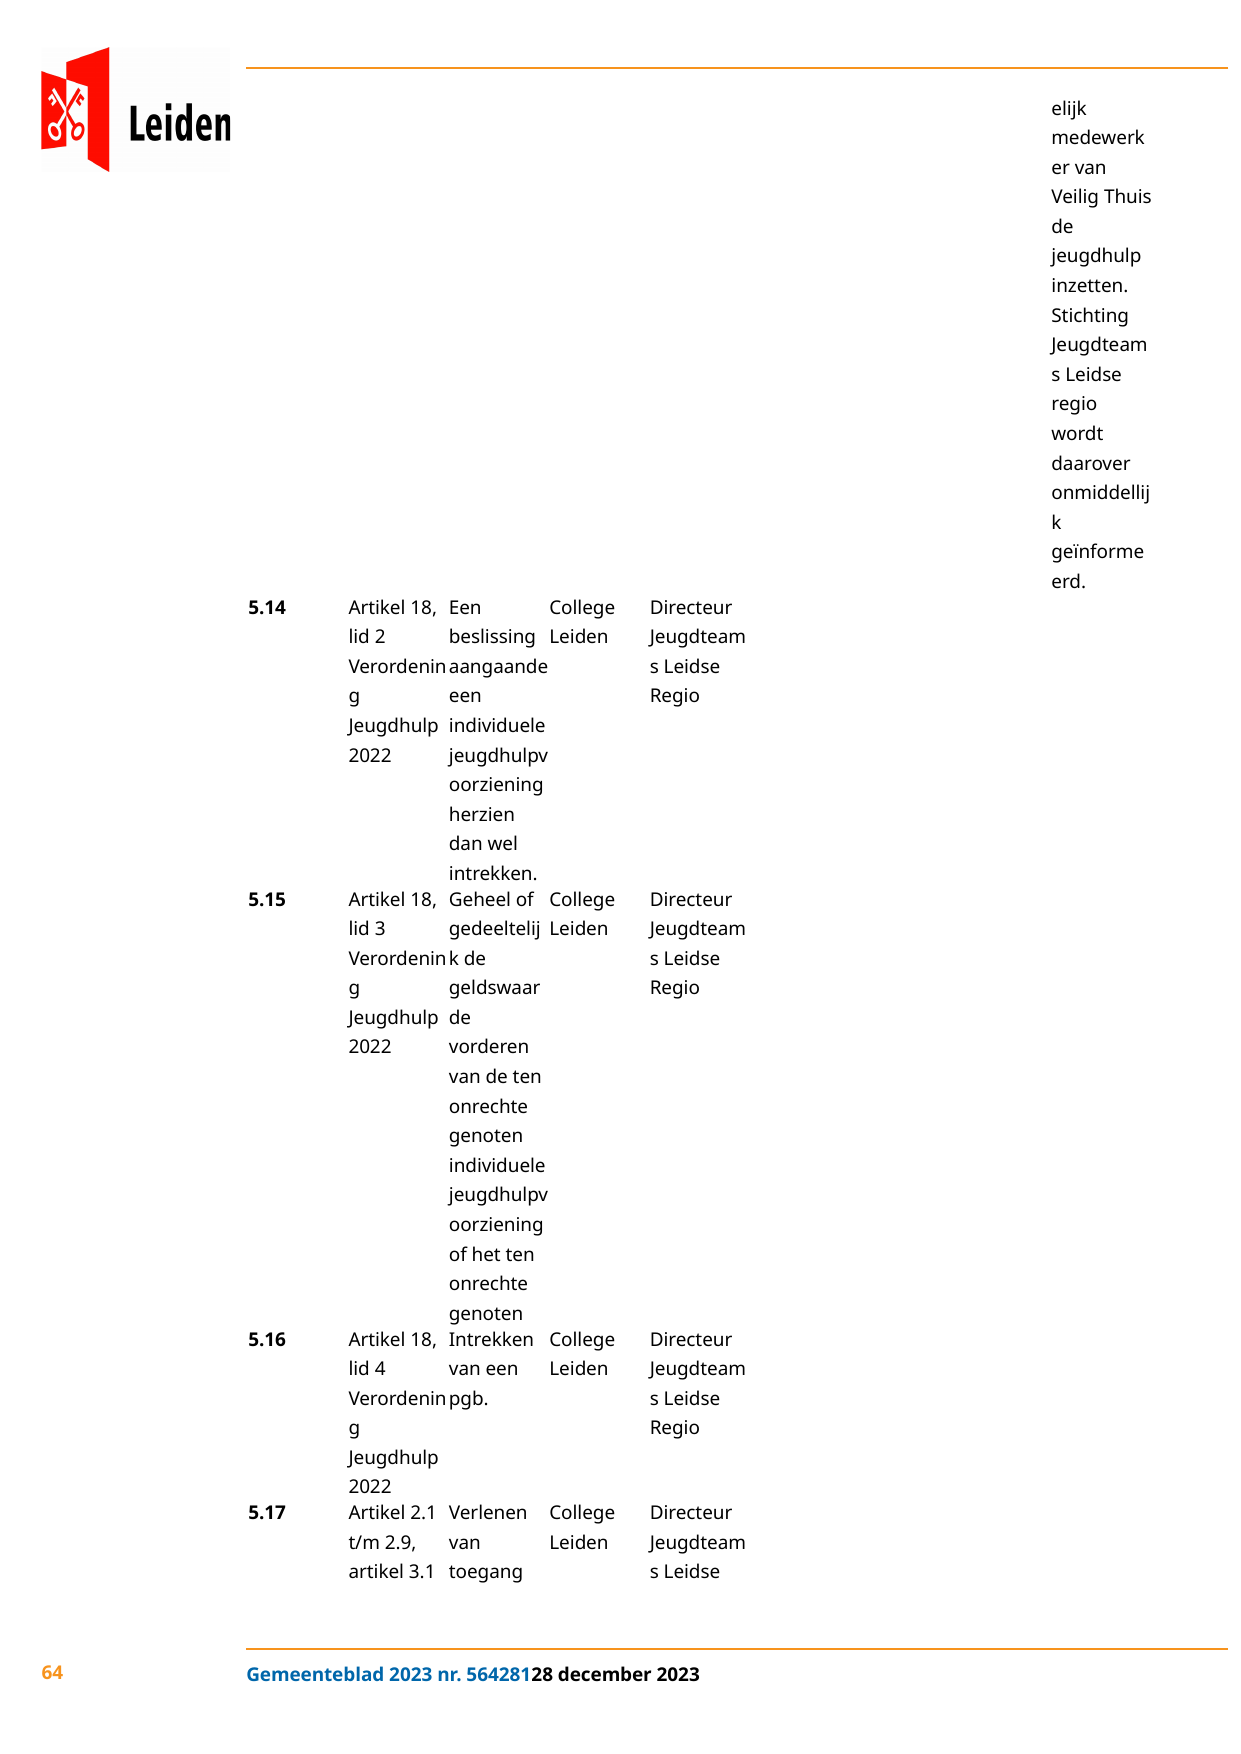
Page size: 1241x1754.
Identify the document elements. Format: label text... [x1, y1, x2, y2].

table_cell [1051, 594, 1152, 886]
table_cell College Leiden [549, 1326, 649, 1499]
table_cell [850, 594, 951, 886]
table_cell College Leiden [549, 594, 649, 886]
table_cell [951, 95, 1051, 594]
table_cell [850, 1326, 951, 1499]
table_cell Directeur Jeugdteams Leidse Regio [650, 886, 750, 1326]
table_cell [951, 594, 1051, 886]
table_cell [850, 95, 951, 594]
table_cell College Leiden [549, 1499, 649, 1584]
table_cell Artikel 2.1 t/m 2.9, artikel 3.1 [348, 1499, 449, 1584]
table_cell Intrekken van een pgb. [449, 1326, 549, 1499]
table_cell Directeur Jeugdteams Leidse [650, 1499, 750, 1584]
table_cell [1051, 886, 1152, 1326]
table_cell [850, 1499, 951, 1584]
table_cell Verlenen van toegang [449, 1499, 549, 1584]
table_cell [951, 1499, 1051, 1584]
table_cell College Leiden [549, 886, 649, 1326]
table_cell [348, 95, 449, 594]
table_cell 5.16 [248, 1326, 348, 1499]
table_cell [750, 1499, 850, 1584]
table_cell [1051, 1326, 1152, 1499]
table_cell [850, 886, 951, 1326]
table_cell Artikel 18, lid 4 Verordening Jeugdhulp 2022 [348, 1326, 449, 1499]
table_cell [248, 95, 348, 594]
table_cell [549, 95, 649, 594]
table_cell 5.15 [248, 886, 348, 1326]
picture [41, 47, 231, 172]
table_cell [449, 95, 549, 594]
table_cell elijk medewerker van Veilig Thuis de jeugdhulp inzetten. Stichting Jeugdteams Leidse regio wordt daarover onmiddellijk geïnformeerd. [1051, 95, 1152, 594]
table_cell [750, 1326, 850, 1499]
table_cell 5.17 [248, 1499, 348, 1584]
table_cell [1051, 1499, 1152, 1584]
table_cell [750, 886, 850, 1326]
table_cell [951, 886, 1051, 1326]
table_cell Geheel of gedeeltelijk de geldswaarde vorderen van de ten onrechte genoten individuele jeugdhulpvoorziening of het ten onrechte genoten [449, 886, 549, 1326]
table_cell Artikel 18, lid 2 Verordening Jeugdhulp 2022 [348, 594, 449, 886]
table_cell Een beslissing aangaande een individuele jeugdhulpvoorziening herzien dan wel intrekken. [449, 594, 549, 886]
table_cell Artikel 18, lid 3 Verordening Jeugdhulp 2022 [348, 886, 449, 1326]
table_cell Directeur Jeugdteams Leidse Regio [650, 1326, 750, 1499]
table_cell [750, 594, 850, 886]
table_cell [750, 95, 850, 594]
table_cell [650, 95, 750, 594]
table_cell [951, 1326, 1051, 1499]
table_cell 5.14 [248, 594, 348, 886]
table_cell Directeur Jeugdteams Leidse Regio [650, 594, 750, 886]
